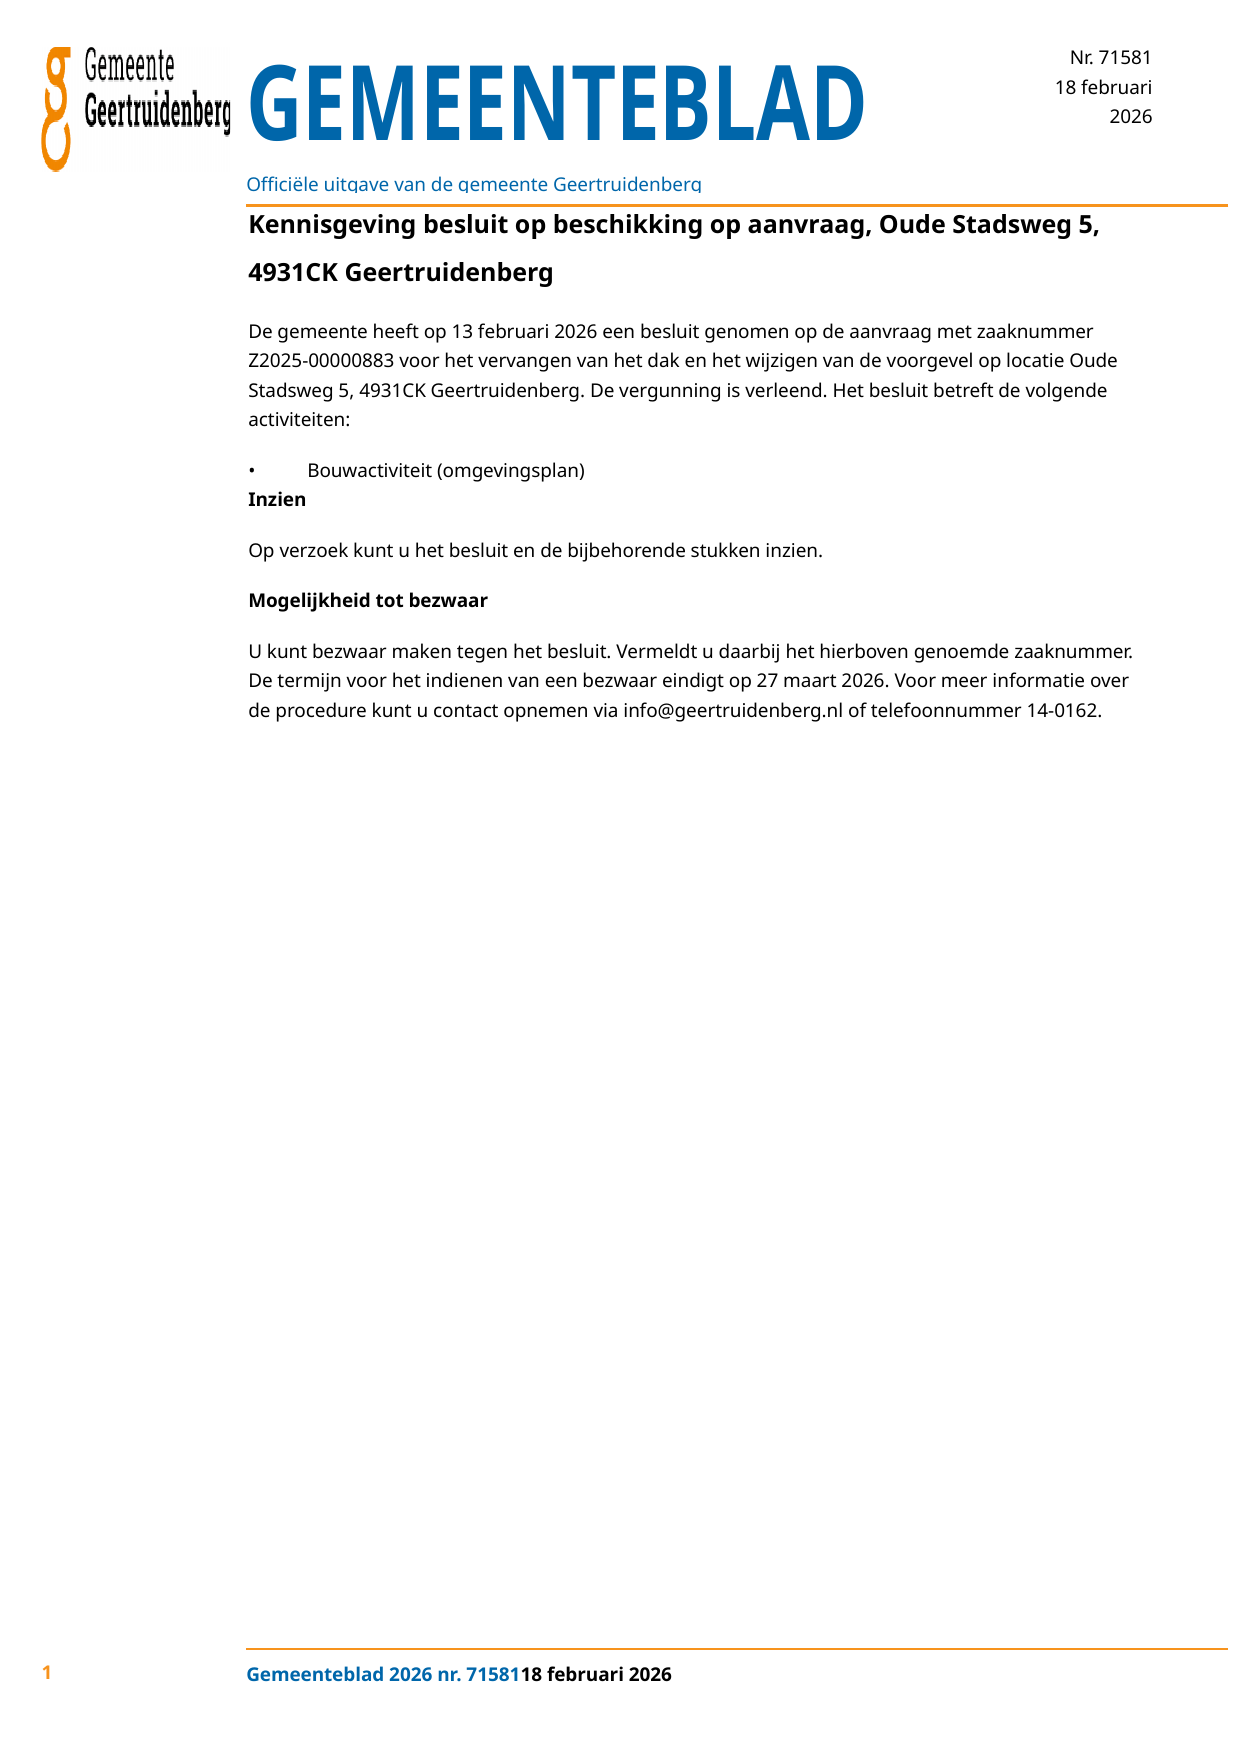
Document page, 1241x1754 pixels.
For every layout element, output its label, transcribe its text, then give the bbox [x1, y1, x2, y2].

list Bouwactiviteit (omgevingsplan) [248, 457, 1152, 483]
picture [41, 47, 231, 172]
text U kunt bezwaar maken tegen het besluit. Vermeldt u daarbij het hierboven genoemde zaaknummer. De termijn voor het indienen van een bezwaar eindigt op 27 maart 2026. Voor meer informatie over de procedure kunt u contact opnemen via info@geertruidenberg.nl of telefoonnummer 14-0162. [248, 638, 1152, 723]
text Mogelijkheid tot bezwaar [248, 587, 1152, 613]
text De gemeente heeft op 13 februari 2026 een besluit genomen op de aanvraag met zaaknummer Z2025-00000883 voor het vervangen van het dak en het wijzigen van de voorgevel op locatie Oude Stadsweg 5, 4931CK Geertruidenberg. De vergunning is verleend. Het besluit betreft de volgende activiteiten: [248, 318, 1152, 432]
text Op verzoek kunt u het besluit en de bijbehorende stukken inzien. [248, 537, 1152, 563]
text Inzien [248, 487, 1152, 512]
text Kennisgeving besluit op beschikking op aanvraag, Oude Stadsweg 5, 4931CK Geertruidenberg [248, 207, 1152, 288]
